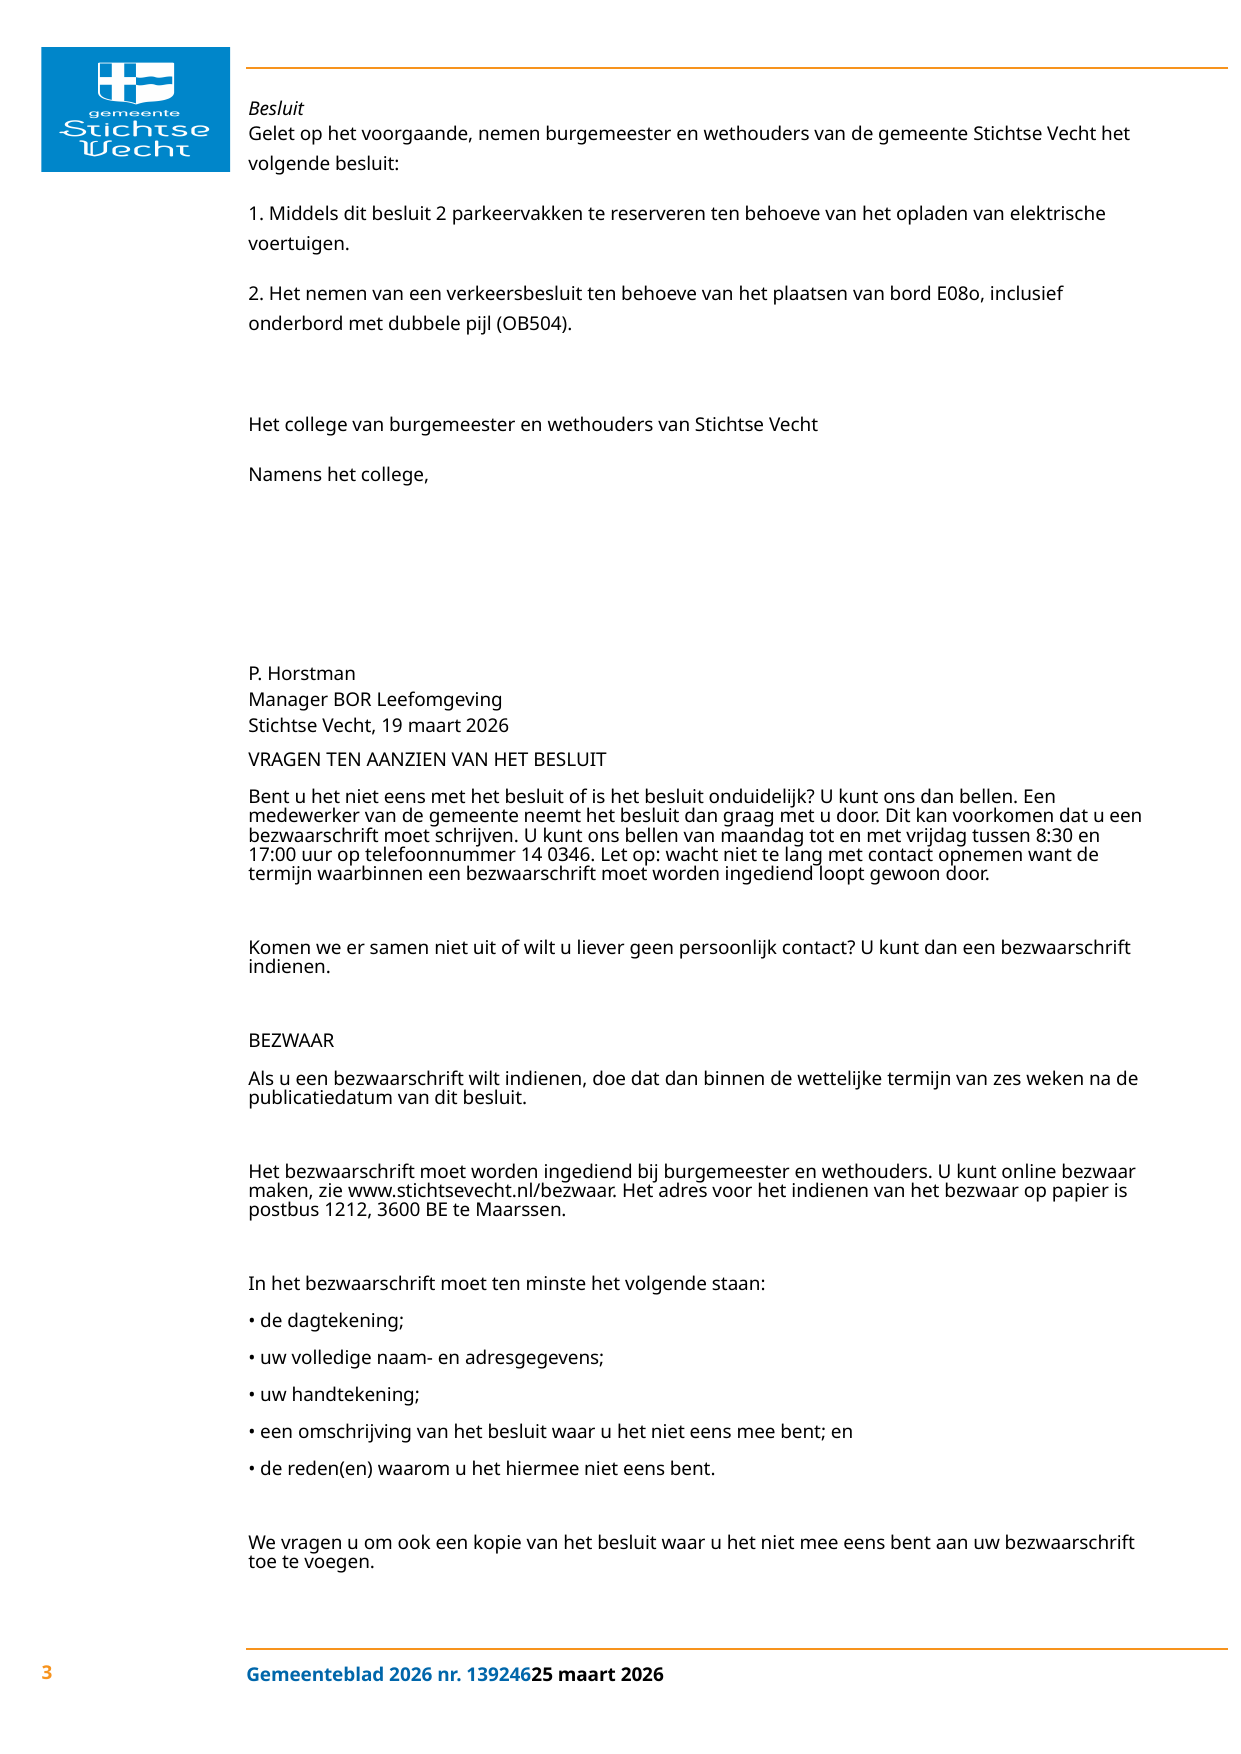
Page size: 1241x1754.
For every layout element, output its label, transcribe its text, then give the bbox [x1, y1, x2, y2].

text • de dagtekening; [248, 1312, 1152, 1331]
text Namens het college, [248, 461, 1152, 487]
text We vragen u om ook een kopie van het besluit waar u het niet mee eens bent aan uw bezwaarschrift toe te voegen. [248, 1534, 1152, 1573]
text P. Horstman [248, 660, 1152, 686]
picture [137, 63, 174, 103]
text Gelet op het voorgaande, nemen burgemeester en wethouders van de gemeente Stichtse Vecht het volgende besluit: [248, 121, 1152, 176]
text Manager BOR Leefomgeving [248, 686, 1152, 712]
text • een omschrijving van het besluit waar u het niet eens mee bent; en [248, 1423, 1152, 1442]
text Stichtse Vecht, 19 maart 2026 [248, 712, 1152, 738]
text 1. Middels dit besluit 2 parkeervakken te reserveren ten behoeve van het opladen van elektrische voertuigen. [248, 201, 1152, 256]
text Bent u het niet eens met het besluit of is het besluit onduidelijk? U kunt ons dan bellen. Een medewerker van de gemeente neemt het besluit dan graag met u door. Dit kan voorkomen dat u een bezwaarschrift moet schrijven. U kunt ons bellen van maandag tot en met vrijdag tussen 8:30 en 17:00 uur op telefoonnummer 14 0346. Let op: wacht niet te lang met contact opnemen want de termijn waarbinnen een bezwaarschrift moet worden ingediend loopt gewoon door. [248, 788, 1152, 884]
picture [99, 63, 135, 101]
text Het college van burgemeester en wethouders van Stichtse Vecht [248, 411, 1152, 437]
text • uw volledige naam- en adresgegevens; [248, 1349, 1152, 1368]
text Het bezwaarschrift moet worden ingediend bij burgemeester en wethouders. U kunt online bezwaar maken, zie www.stichtsevecht.nl/bezwaar. Het adres voor het indienen van het bezwaar op papier is postbus 1212, 3600 BE te Maarssen. [248, 1163, 1152, 1221]
text Komen we er samen niet uit of wilt u liever geen persoonlijk contact? U kunt dan een bezwaarschrift indienen. [248, 939, 1152, 978]
text 2. Het nemen van een verkeersbesluit ten behoeve van het plaatsen van bord E08o, inclusief onderbord met dubbele pijl (OB504). [248, 281, 1152, 336]
text • de reden(en) waarom u het hiermee niet eens bent. [248, 1460, 1152, 1479]
text VRAGEN TEN AANZIEN VAN HET BESLUIT [248, 751, 1152, 771]
text BEZWAAR [248, 1032, 1152, 1052]
text Besluit [248, 95, 1152, 121]
text In het bezwaarschrift moet ten minste het volgende staan: [248, 1275, 1152, 1294]
text • uw handtekening; [248, 1386, 1152, 1405]
text Als u een bezwaarschrift wilt indienen, doe dat dan binnen de wettelijke termijn van zes weken na de publicatiedatum van dit besluit. [248, 1069, 1152, 1108]
